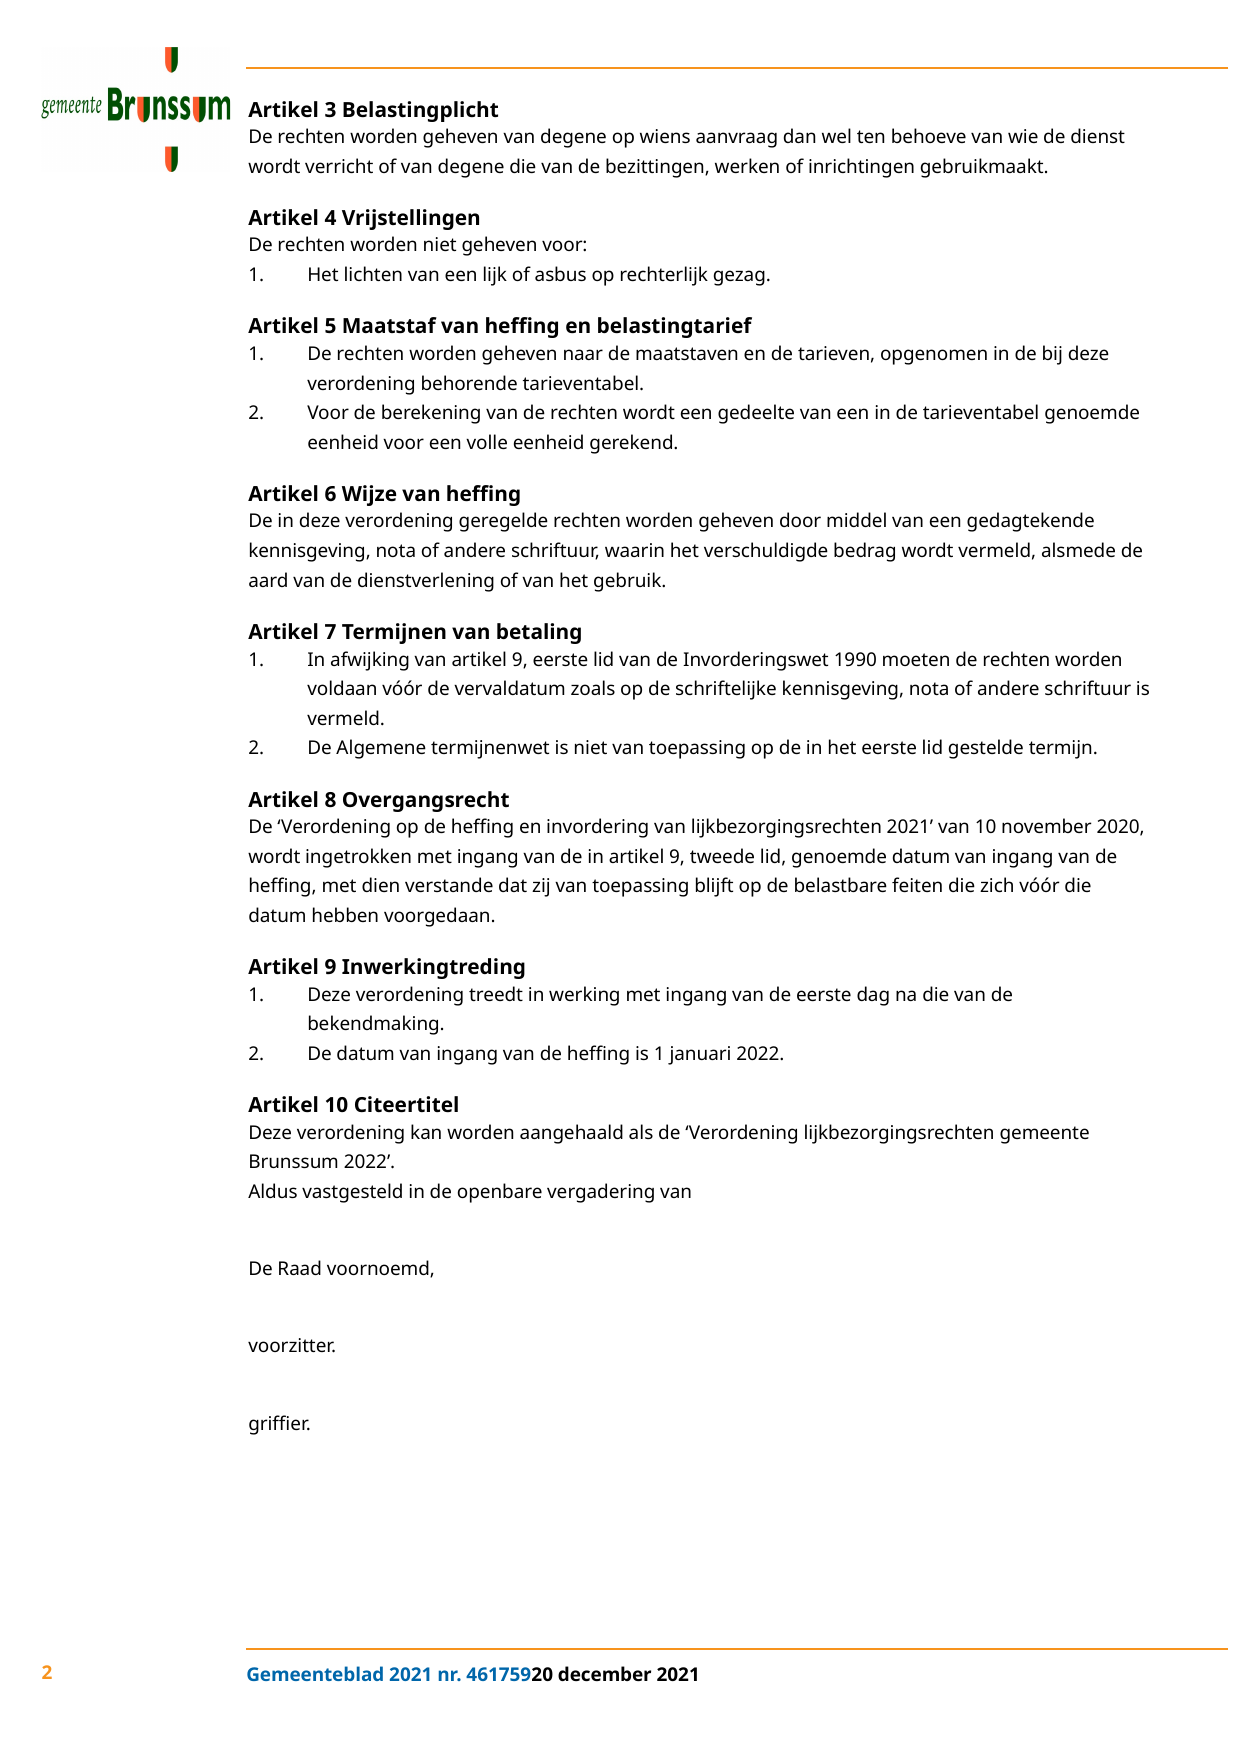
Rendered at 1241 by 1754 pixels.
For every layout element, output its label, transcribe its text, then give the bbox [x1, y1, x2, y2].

text De rechten worden niet geheven voor: [248, 232, 1152, 257]
text Artikel 7 Termijnen van betaling [248, 617, 1152, 646]
list De datum van ingang van de heffing is 1 januari 2022. [248, 1040, 1152, 1066]
text voorzitter. [248, 1332, 1152, 1358]
list De Algemene termijnenwet is niet van toepassing op de in het eerste lid gestelde termijn. [248, 734, 1152, 760]
text Artikel 4 Vrijstellingen [248, 203, 1152, 232]
list Het lichten van een lijk of asbus op rechterlijk gezag. [248, 261, 1152, 287]
text De ‘Verordening op de heffing en invordering van lijkbezorgingsrechten 2021’ van 10 november 2020, wordt ingetrokken met ingang van de in artikel 9, tweede lid, genoemde datum van ingang van de heffing, met dien verstande dat zij van toepassing blijft op de belastbare feiten die zich vóór die datum hebben voorgedaan. [248, 813, 1152, 928]
text De in deze verordening geregelde rechten worden geheven door middel van een gedagtekende kennisgeving, nota of andere schriftuur, waarin het verschuldigde bedrag wordt vermeld, alsmede de aard van de dienstverlening of van het gebruik. [248, 508, 1152, 593]
text De rechten worden geheven van degene op wiens aanvraag dan wel ten behoeve van wie de dienst wordt verricht of van degene die van de bezittingen, werken of inrichtingen gebruikmaakt. [248, 123, 1152, 178]
text Artikel 8 Overgangsrecht [248, 785, 1152, 813]
text Artikel 3 Belastingplicht [248, 95, 1152, 123]
list Voor de berekening van de rechten wordt een gedeelte van een in de tarieventabel genoemde eenheid voor een volle eenheid gerekend. [248, 399, 1152, 454]
text Artikel 6 Wijze van heffing [248, 479, 1152, 508]
list In afwijking van artikel 9, eerste lid van de Invorderingswet 1990 moeten de rechten worden voldaan vóór de vervaldatum zoals op de schriftelijke kennisgeving, nota of andere schriftuur is vermeld. [248, 646, 1152, 731]
text Artikel 10 Citeertitel [248, 1091, 1152, 1119]
text Artikel 9 Inwerkingtreding [248, 952, 1152, 981]
text griffier. [248, 1410, 1152, 1435]
text Deze verordening kan worden aangehaald als de ‘Verordening lijkbezorgingsrechten gemeente Brunssum 2022’. [248, 1119, 1152, 1174]
text De Raad voornoemd, [248, 1255, 1152, 1281]
list De rechten worden geheven naar de maatstaven en de tarieven, opgenomen in de bij deze verordening behorende tarieventabel. [248, 340, 1152, 395]
picture [41, 47, 231, 172]
text Aldus vastgesteld in de openbare vergadering van [248, 1178, 1152, 1204]
text Artikel 5 Maatstaf van heffing en belastingtarief [248, 312, 1152, 340]
list Deze verordening treedt in werking met ingang van de eerste dag na die van de bekendmaking. [248, 981, 1152, 1036]
